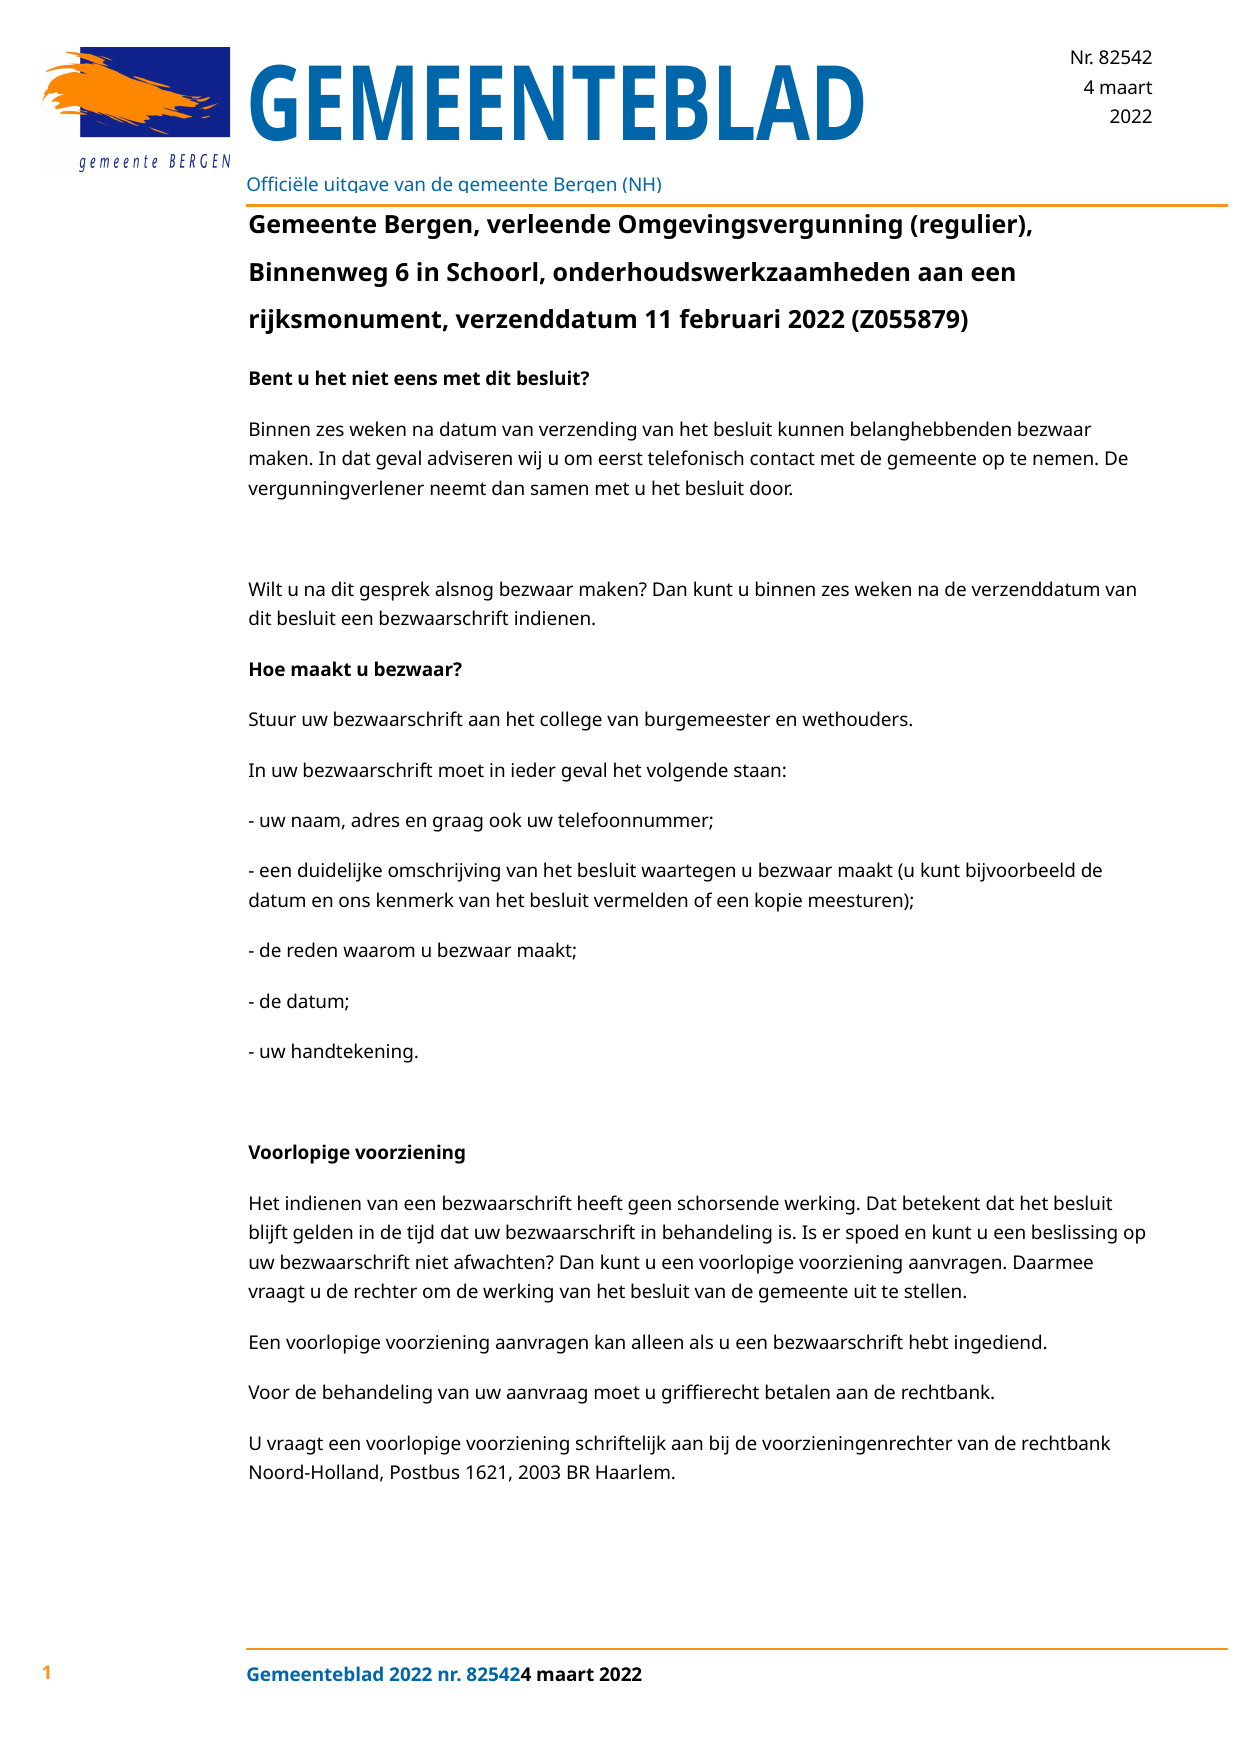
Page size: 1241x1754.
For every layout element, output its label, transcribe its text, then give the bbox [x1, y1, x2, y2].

text Een voorlopige voorziening aanvragen kan alleen als u een bezwaarschrift hebt ingediend. [248, 1329, 1152, 1354]
picture [41, 47, 231, 172]
text Gemeente Bergen, verleende Omgevingsvergunning (regulier), Binnenweg 6 in Schoorl, onderhoudswerkzaamheden aan een rijksmonument, verzenddatum 11 februari 2022 (Z055879) [248, 207, 1152, 336]
text U vraagt een voorlopige voorziening schriftelijk aan bij de voorzieningenrechter van de rechtbank Noord-Holland, Postbus 1621, 2003 BR Haarlem. [248, 1430, 1152, 1485]
text - de datum; [248, 988, 1152, 1014]
text Stuur uw bezwaarschrift aan het college van burgemeester en wethouders. [248, 706, 1152, 732]
text Hoe maakt u bezwaar? [248, 656, 1152, 682]
text Voor de behandeling van uw aanvraag moet u griffierecht betalen aan de rechtbank. [248, 1379, 1152, 1405]
text Bent u het niet eens met dit besluit? [248, 366, 1152, 391]
text - een duidelijke omschrijving van het besluit waartegen u bezwaar maakt (u kunt bijvoorbeeld de datum en ons kenmerk van het besluit vermelden of een kopie meesturen); [248, 858, 1152, 913]
text Het indienen van een bezwaarschrift heeft geen schorsende werking. Dat betekent dat het besluit blijft gelden in de tijd dat uw bezwaarschrift in behandeling is. Is er spoed en kunt u een beslissing op uw bezwaarschrift niet afwachten? Dan kunt u een voorlopige voorziening aanvragen. Daarmee vraagt u de rechter om de werking van het besluit van de gemeente uit te stellen. [248, 1190, 1152, 1304]
text Voorlopige voorziening [248, 1139, 1152, 1165]
text In uw bezwaarschrift moet in ieder geval het volgende staan: [248, 757, 1152, 782]
text Binnen zes weken na datum van verzending van het besluit kunnen belanghebbenden bezwaar maken. In dat geval adviseren wij u om eerst telefonisch contact met de gemeente op te nemen. De vergunningverlener neemt dan samen met u het besluit door. [248, 416, 1152, 501]
text - uw handtekening. [248, 1038, 1152, 1064]
text - uw naam, adres en graag ook uw telefoonnummer; [248, 807, 1152, 833]
text - de reden waarom u bezwaar maakt; [248, 938, 1152, 963]
text Wilt u na dit gesprek alsnog bezwaar maken? Dan kunt u binnen zes weken na de verzenddatum van dit besluit een bezwaarschrift indienen. [248, 576, 1152, 631]
